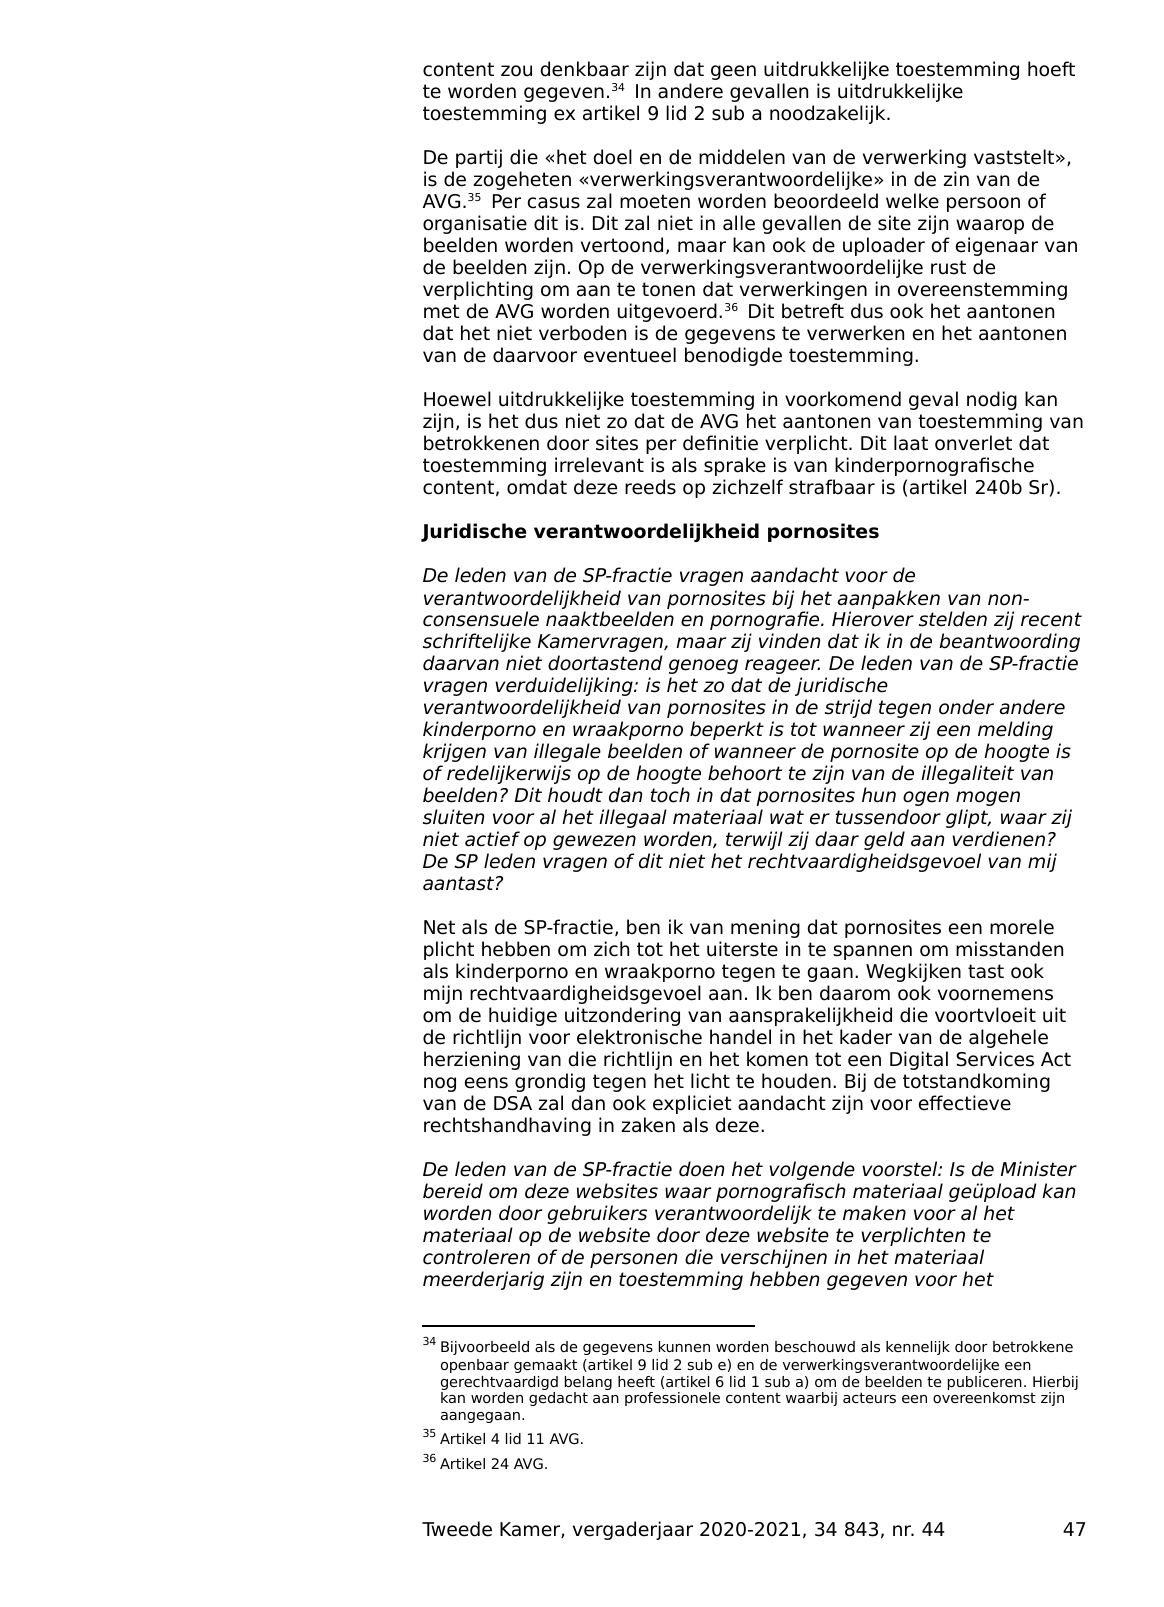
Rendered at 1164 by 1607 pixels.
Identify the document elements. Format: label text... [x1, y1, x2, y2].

text Artikel 4 lid 11 AVG. [422, 1427, 1087, 1449]
text De leden van de SP-fractie vragen aandacht voor de verantwoordelijkheid van pornosites bij het aanpakken van non-consensuele naaktbeelden en pornografie. Hierover stelden zij recent schriftelijke Kamervragen, maar zij vinden dat ik in de beantwoording daarvan niet doortastend genoeg reageer. De leden van de SP-fractie vragen verduidelijking: is het zo dat de juridische verantwoordelijkheid van pornosites in de strijd tegen onder andere kinderporno en wraakporno beperkt is tot wanneer zij een melding krijgen van illegale beelden of wanneer de pornosite op de hoogte is of redelijkerwijs op de hoogte behoort te zijn van de illegaliteit van beelden? Dit houdt dan toch in dat pornosites hun ogen mogen sluiten voor al het illegaal materiaal wat er tussendoor glipt, waar zij niet actief op gewezen worden, terwijl zij daar geld aan verdienen? De SP leden vragen of dit niet het rechtvaardigheidsgevoel van mij aantast? [422, 565, 1087, 895]
text De partij die «het doel en de middelen van de verwerking vaststelt», is de zogeheten «verwerkingsverantwoordelijke» in de zin van de AVG. Per casus zal moeten worden beoordeeld welke persoon of organisatie dit is. Dit zal niet in alle gevallen de site zijn waarop de beelden worden vertoond, maar kan ook de uploader of eigenaar van de beelden zijn. Op de verwerkingsverantwoordelijke rust de verplichting om aan te tonen dat verwerkingen in overeenstemming met de AVG worden uitgevoerd. Dit betreft dus ook het aantonen dat het niet verboden is de gegevens te verwerken en het aantonen van de daarvoor eventueel benodigde toestemming. [422, 147, 1087, 367]
text Net als de SP-fractie, ben ik van mening dat pornosites een morele plicht hebben om zich tot het uiterste in te spannen om misstanden als kinderporno en wraakporno tegen te gaan. Wegkijken tast ook mijn rechtvaardigheidsgevoel aan. Ik ben daarom ook voornemens om de huidige uitzondering van aansprakelijkheid die voortvloeit uit de richtlijn voor elektronische handel in het kader van de algehele herziening van die richtlijn en het komen tot een Digital Services Act nog eens grondig tegen het licht te houden. Bij de totstandkoming van de DSA zal dan ook expliciet aandacht zijn voor effectieve rechtshandhaving in zaken als deze. [422, 917, 1087, 1137]
subtitle Juridische verantwoordelijkheid pornosites [422, 521, 1087, 543]
text Hoewel uitdrukkelijke toestemming in voorkomend geval nodig kan zijn, is het dus niet zo dat de AVG het aantonen van toestemming van betrokkenen door sites per definitie verplicht. Dit laat onverlet dat toestemming irrelevant is als sprake is van kinderpornografische content, omdat deze reeds op zichzelf strafbaar is (artikel 240b Sr). [422, 389, 1087, 499]
text De leden van de SP-fractie doen het volgende voorstel: Is de Minister bereid om deze websites waar pornografisch materiaal geüpload kan worden door gebruikers verantwoordelijk te maken voor al het materiaal op de website door deze website te verplichten te controleren of de personen die verschijnen in het materiaal meerderjarig zijn en toestemming hebben gegeven voor het [422, 1159, 1087, 1291]
text Artikel 24 AVG. [422, 1452, 1087, 1474]
text content zou denkbaar zijn dat geen uitdrukkelijke toestemming hoeft te worden gegeven. In andere gevallen is uitdrukkelijke toestemming ex artikel 9 lid 2 sub a noodzakelijk. [422, 59, 1087, 125]
text Bijvoorbeeld als de gegevens kunnen worden beschouwd als kennelijk door betrokkene openbaar gemaakt (artikel 9 lid 2 sub e) en de verwerkingsverantwoordelijke een gerechtvaardigd belang heeft (artikel 6 lid 1 sub a) om de beelden te publiceren. Hierbij kan worden gedacht aan professionele content waarbij acteurs een overeenkomst zijn aangegaan. [422, 1335, 1087, 1424]
